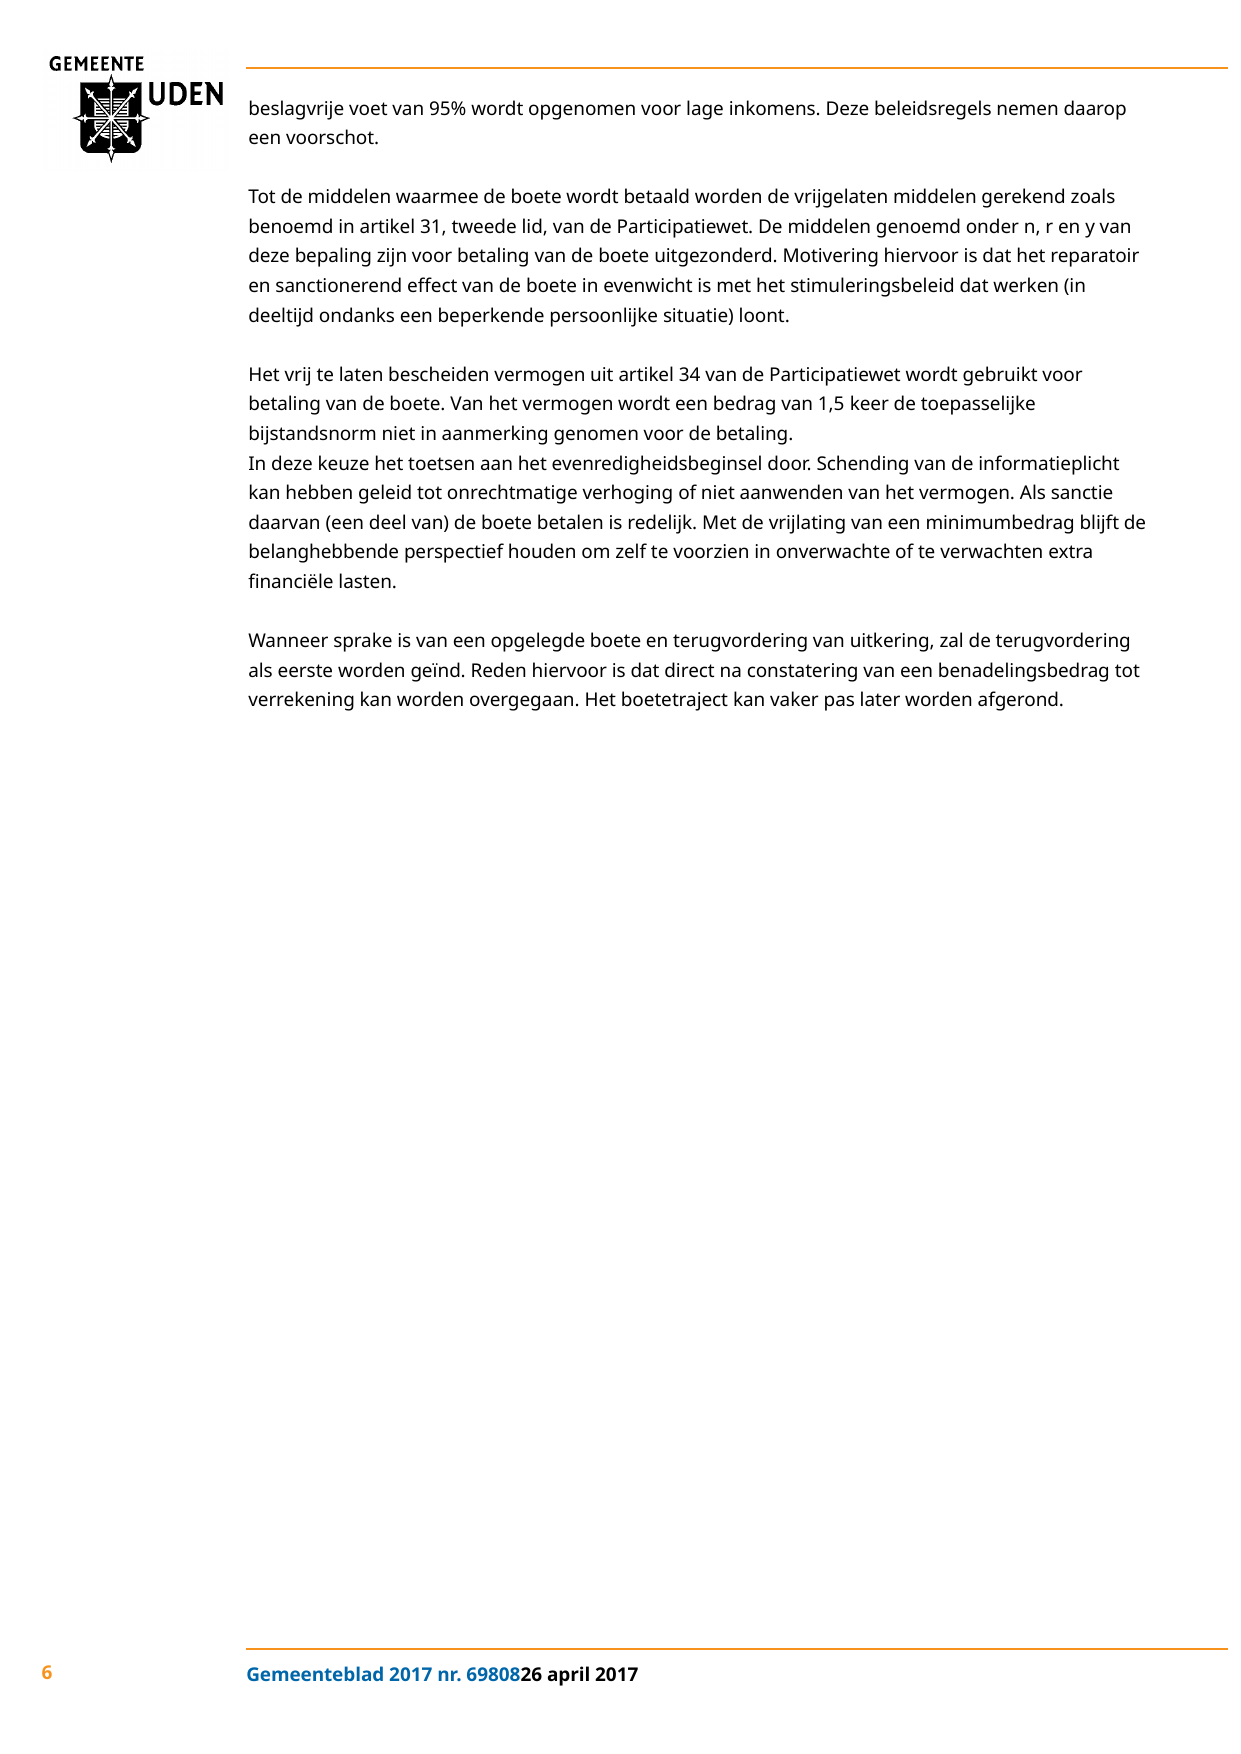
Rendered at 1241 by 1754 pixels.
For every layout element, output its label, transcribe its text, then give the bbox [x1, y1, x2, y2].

text Tot de middelen waarmee de boete wordt betaald worden de vrijgelaten middelen gerekend zoals benoemd in artikel 31, tweede lid, van de Participatiewet. De middelen genoemd onder n, r en y van deze bepaling zijn voor betaling van de boete uitgezonderd. Motivering hiervoor is dat het reparatoir en sanctionerend effect van de boete in evenwicht is met het stimuleringsbeleid dat werken (in deeltijd ondanks een beperkende persoonlijke situatie) loont. [248, 183, 1152, 328]
text In deze keuze het toetsen aan het evenredigheidsbeginsel door. Schending van de informatieplicht kan hebben geleid tot onrechtmatige verhoging of niet aanwenden van het vermogen. Als sanctie daarvan (een deel van) de boete betalen is redelijk. Met de vrijlating van een minimumbedrag blijft de belanghebbende perspectief houden om zelf te voorzien in onverwachte of te verwachten extra financiële lasten. [248, 450, 1152, 594]
text Wanneer sprake is van een opgelegde boete en terugvordering van uitkering, zal de terugvordering als eerste worden geïnd. Reden hiervoor is dat direct na constatering van een benadelingsbedrag tot verrekening kan worden overgegaan. Het boetetraject kan vaker pas later worden afgerond. [248, 627, 1152, 712]
text Het vrij te laten bescheiden vermogen uit artikel 34 van de Participatiewet wordt gebruikt voor betaling van de boete. Van het vermogen wordt een bedrag van 1,5 keer de toepasselijke bijstandsnorm niet in aanmerking genomen voor de betaling. [248, 361, 1152, 446]
picture [41, 47, 231, 172]
text beslagvrije voet van 95% wordt opgenomen voor lage inkomens. Deze beleidsregels nemen daarop een voorschot. [248, 95, 1152, 150]
